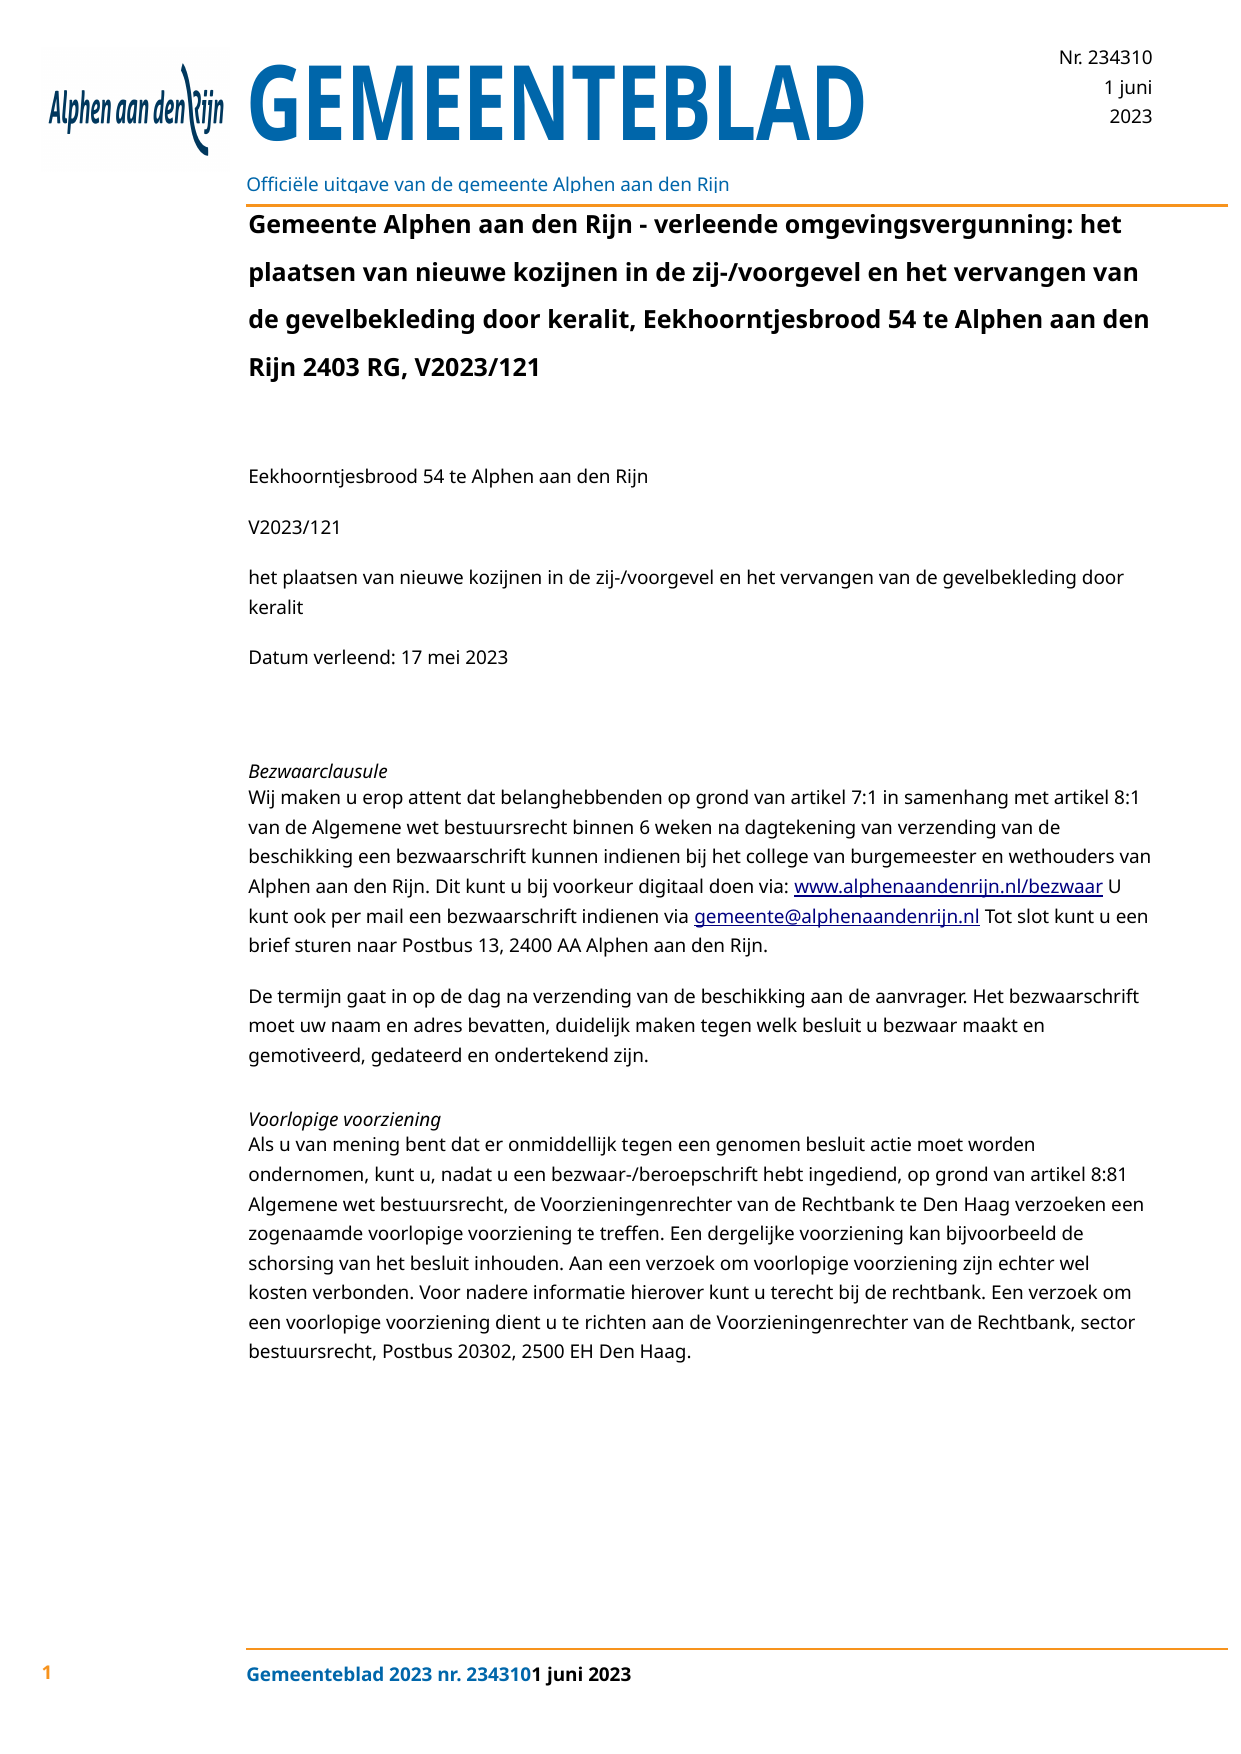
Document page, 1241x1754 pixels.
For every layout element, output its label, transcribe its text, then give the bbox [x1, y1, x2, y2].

text Datum verleend: 17 mei 2023 [248, 644, 1152, 670]
text De termijn gaat in op de dag na verzending van de beschikking aan de aanvrager. Het bezwaarschrift moet uw naam en adres bevatten, duidelijk maken tegen welk besluit u bezwaar maakt en gemotiveerd, gedateerd en ondertekend zijn. [248, 983, 1152, 1068]
text Gemeente Alphen aan den Rijn - verleende omgevingsvergunning: het plaatsen van nieuwe kozijnen in de zij-/voorgevel en het vervangen van de gevelbekleding door keralit, Eekhoorntjesbrood 54 te Alphen aan den Rijn 2403 RG, V2023/121 [248, 207, 1152, 384]
text Wij maken u erop attent dat belanghebbenden op grond van artikel 7:1 in samenhang met artikel 8:1 van de Algemene wet bestuursrecht binnen 6 weken na dagtekening van verzending van de beschikking een bezwaarschrift kunnen indienen bij het college van burgemeester en wethouders van Alphen aan den Rijn. Dit kunt u bij voorkeur digitaal doen via: www.alphenaandenrijn.nl/bezwaar U kunt ook per mail een bezwaarschrift indienen via gemeente@alphenaandenrijn.nl Tot slot kunt u een brief sturen naar Postbus 13, 2400 AA Alphen aan den Rijn. [248, 784, 1152, 958]
text het plaatsen van nieuwe kozijnen in de zij-/voorgevel en het vervangen van de gevelbekleding door keralit [248, 564, 1152, 620]
text Als u van mening bent dat er onmiddellijk tegen een genomen besluit actie moet worden ondernomen, kunt u, nadat u een bezwaar-/beroepschrift hebt ingediend, op grond van artikel 8:81 Algemene wet bestuursrecht, de Voorzieningenrechter van de Rechtbank te Den Haag verzoeken een zogenaamde voorlopige voorziening te treffen. Een dergelijke voorziening kan bijvoorbeeld de schorsing van het besluit inhouden. Aan een verzoek om voorlopige voorziening zijn echter wel kosten verbonden. Voor nadere informatie hierover kunt u terecht bij de rechtbank. Een verzoek om een voorlopige voorziening dient u te richten aan de Voorzieningenrechter van de Rechtbank, sector bestuursrecht, Postbus 20302, 2500 EH Den Haag. [248, 1132, 1152, 1364]
picture [41, 47, 231, 172]
text Voorlopige voorziening [248, 1106, 1152, 1132]
text V2023/121 [248, 514, 1152, 540]
text Eekhoorntjesbrood 54 te Alphen aan den Rijn [248, 463, 1152, 489]
text Bezwaarclausule [248, 759, 1152, 784]
